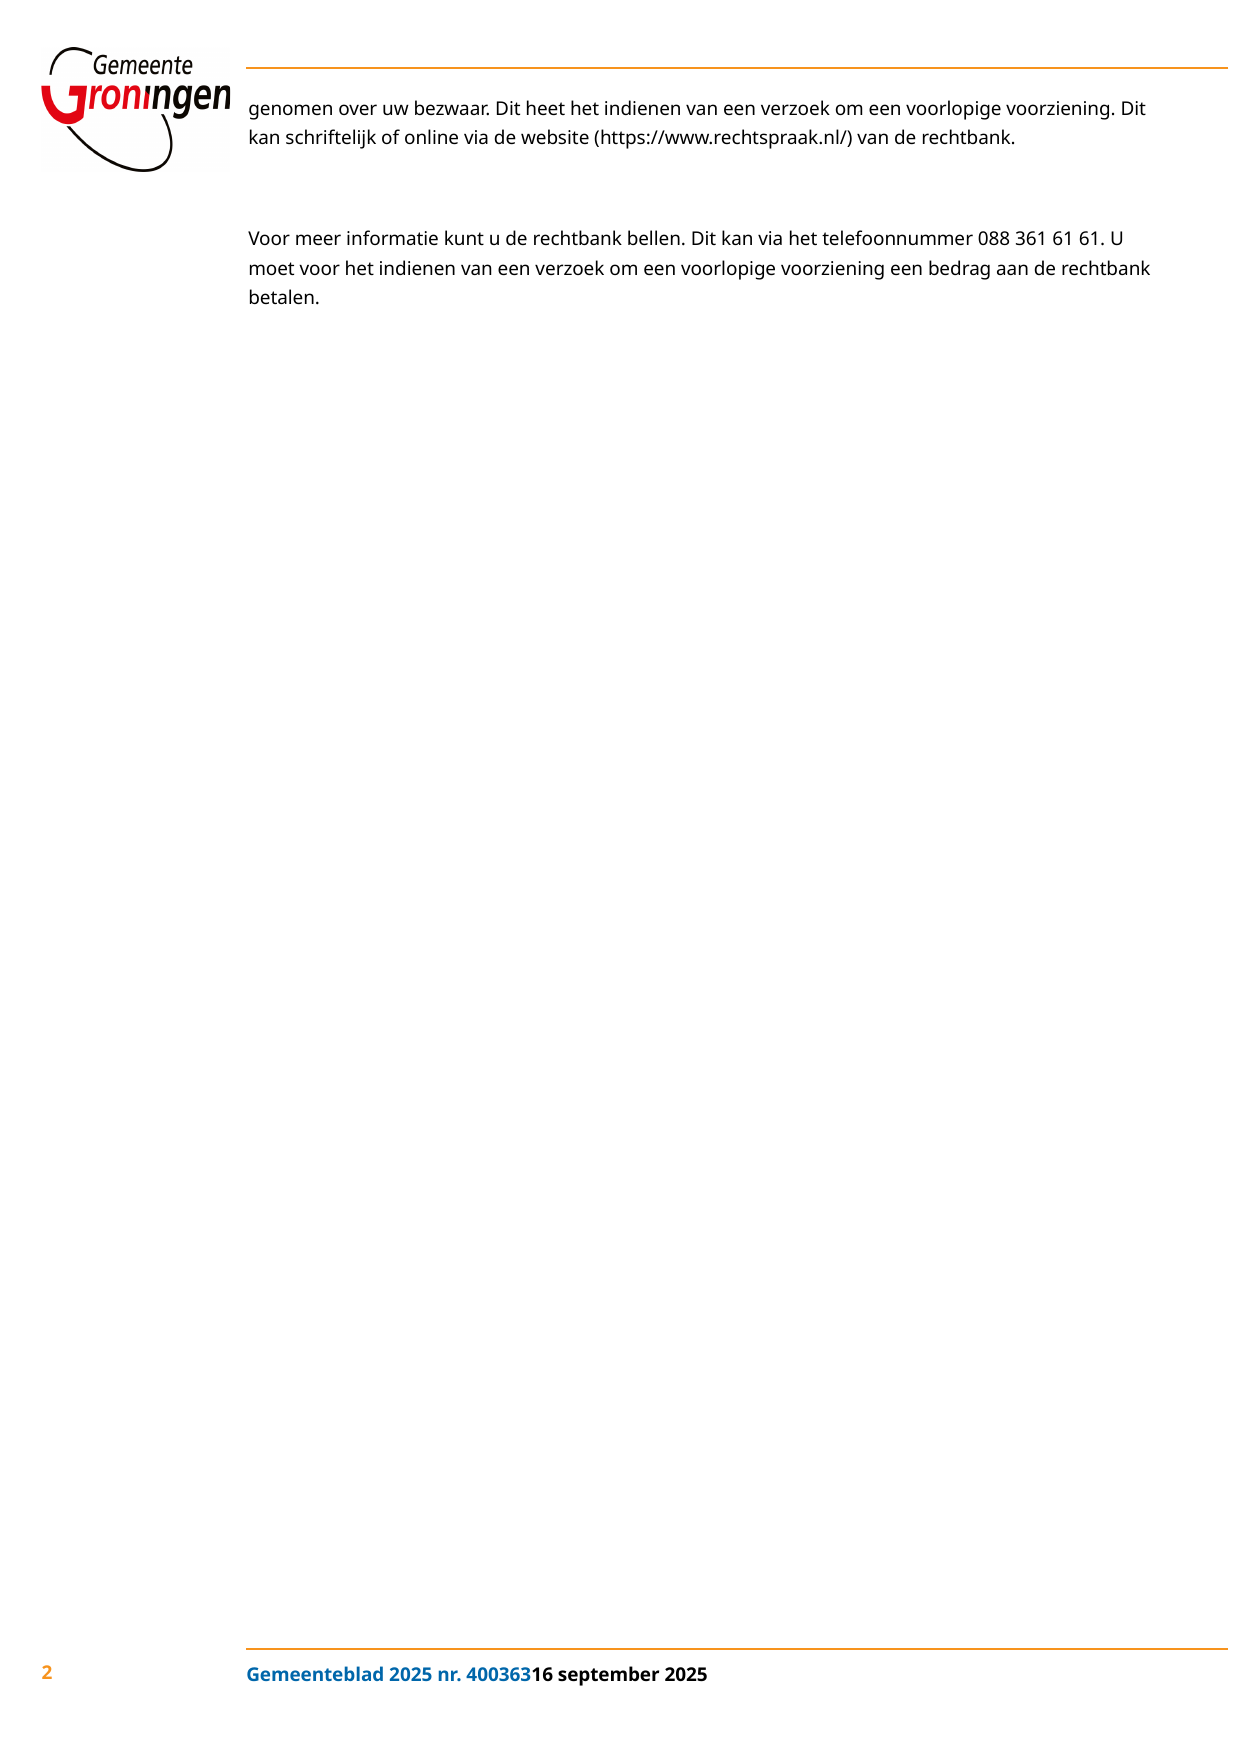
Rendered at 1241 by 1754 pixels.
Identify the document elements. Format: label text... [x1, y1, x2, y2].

text Voor meer informatie kunt u de rechtbank bellen. Dit kan via het telefoonnummer 088 361 61 61. U moet voor het indienen van een verzoek om een voorlopige voorziening een bedrag aan de rechtbank betalen. [248, 225, 1152, 310]
text genomen over uw bezwaar. Dit heet het indienen van een verzoek om een voorlopige voorziening. Dit kan schriftelijk of online via de website (https://www.rechtspraak.nl/) van de rechtbank. [248, 95, 1152, 150]
picture [41, 47, 231, 172]
